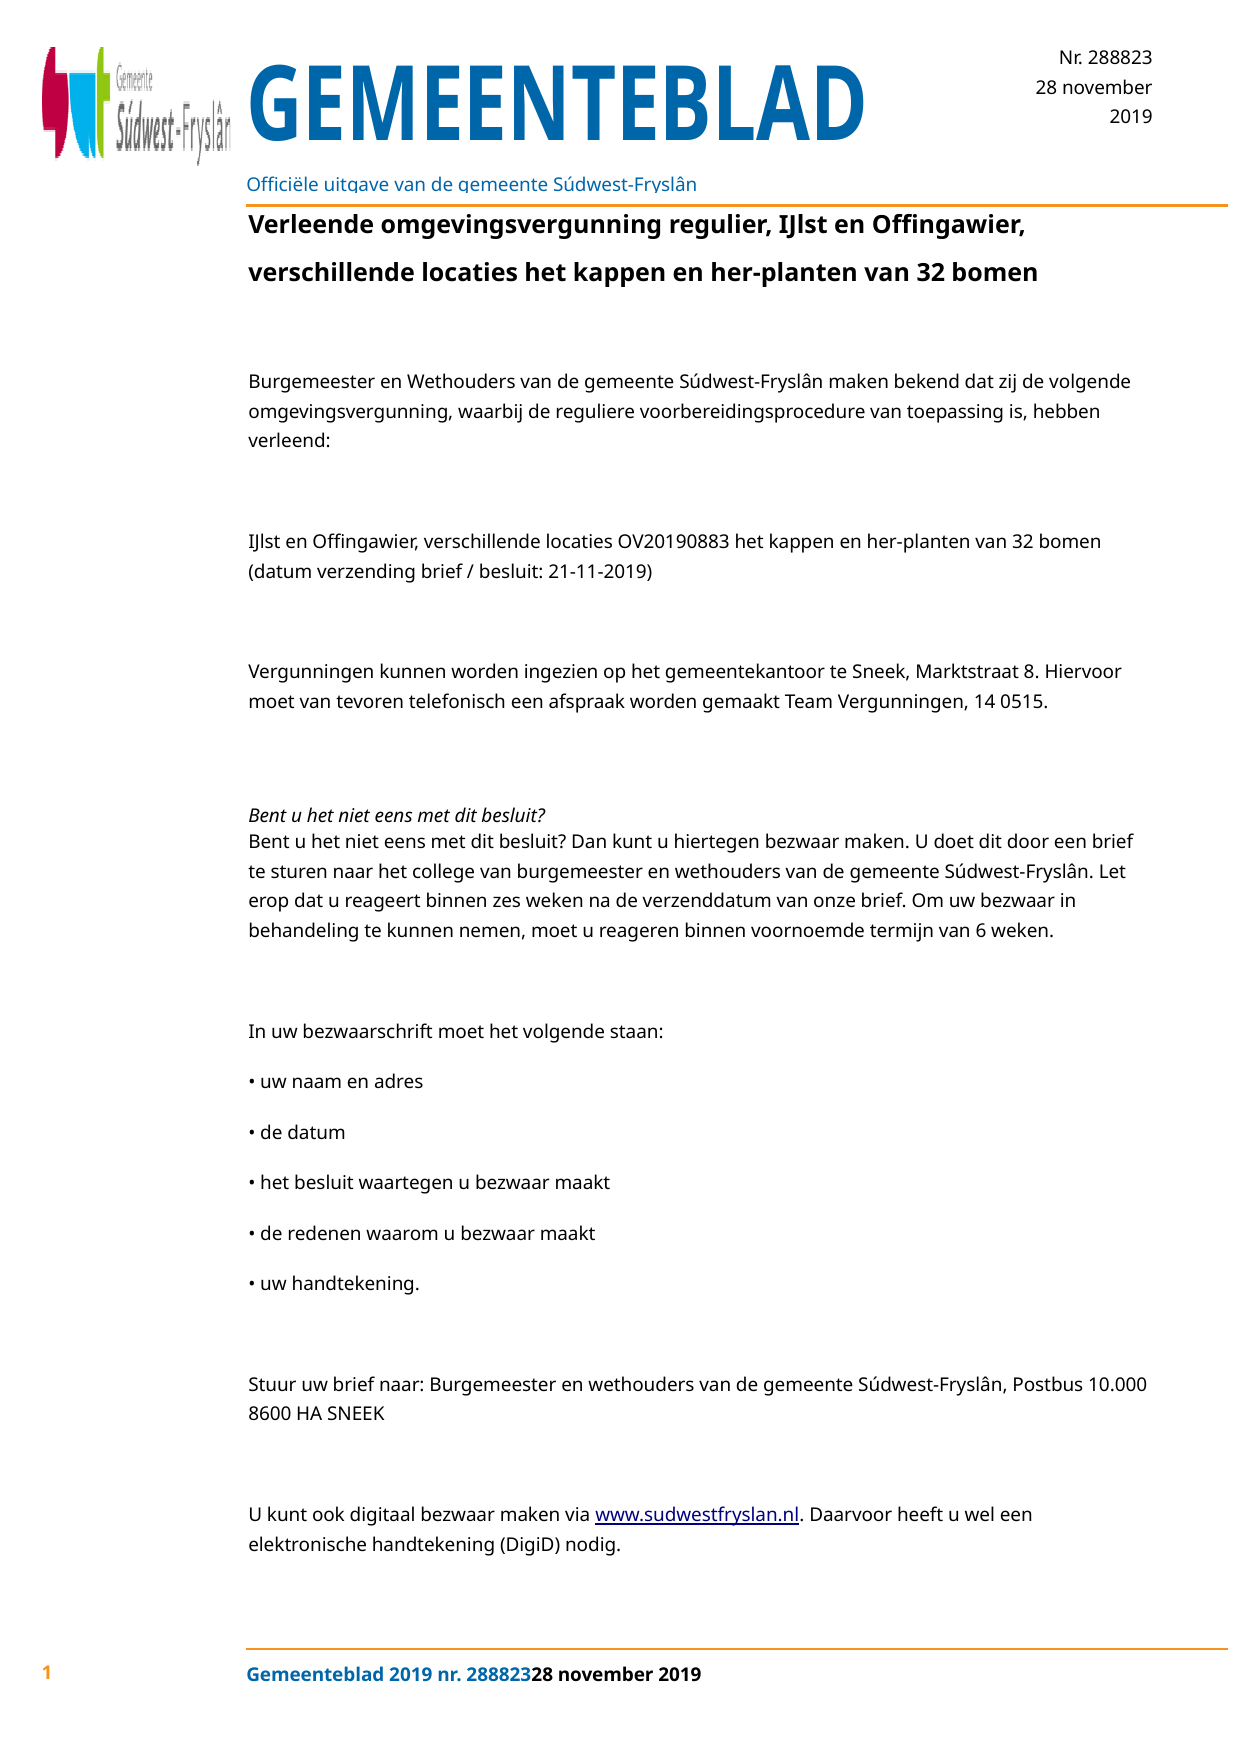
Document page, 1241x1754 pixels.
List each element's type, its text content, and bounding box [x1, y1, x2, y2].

text In uw bezwaarschrift moet het volgende staan: [248, 1018, 1152, 1044]
text U kunt ook digitaal bezwaar maken via www.sudwestfryslan.nl. Daarvoor heeft u wel een elektronische handtekening (DigiD) nodig. [248, 1501, 1152, 1557]
text Vergunningen kunnen worden ingezien op het gemeentekantoor te Sneek, Marktstraat 8. Hiervoor moet van tevoren telefonisch een afspraak worden gemaakt Team Vergunningen, 14 0515. [248, 659, 1152, 714]
text • uw naam en adres [248, 1068, 1152, 1094]
text Verleende omgevingsvergunning regulier, IJlst en Offingawier, verschillende locaties het kappen en her-planten van 32 bomen [248, 207, 1152, 288]
text IJlst en Offingawier, verschillende locaties OV20190883 het kappen en her-planten van 32 bomen (datum verzending brief / besluit: 21-11-2019) [248, 528, 1152, 584]
text Bent u het niet eens met dit besluit? Dan kunt u hiertegen bezwaar maken. U doet dit door een brief te sturen naar het college van burgemeester en wethouders van de gemeente Súdwest-Fryslân. Let erop dat u reageert binnen zes weken na de verzenddatum van onze brief. Om uw bezwaar in behandeling te kunnen nemen, moet u reageren binnen voornoemde termijn van 6 weken. [248, 828, 1152, 943]
text Burgemeester en Wethouders van de gemeente Súdwest-Fryslân maken bekend dat zij de volgende omgevingsvergunning, waarbij de reguliere voorbereidingsprocedure van toepassing is, hebben verleend: [248, 368, 1152, 453]
text • uw handtekening. [248, 1270, 1152, 1296]
text Bent u het niet eens met dit besluit? [248, 803, 1152, 828]
text • de datum [248, 1119, 1152, 1144]
text Stuur uw brief naar: Burgemeester en wethouders van de gemeente Súdwest-Fryslân, Postbus 10.000 8600 HA SNEEK [248, 1371, 1152, 1426]
text • de redenen waarom u bezwaar maakt [248, 1220, 1152, 1245]
picture [41, 47, 231, 172]
text • het besluit waartegen u bezwaar maakt [248, 1169, 1152, 1195]
